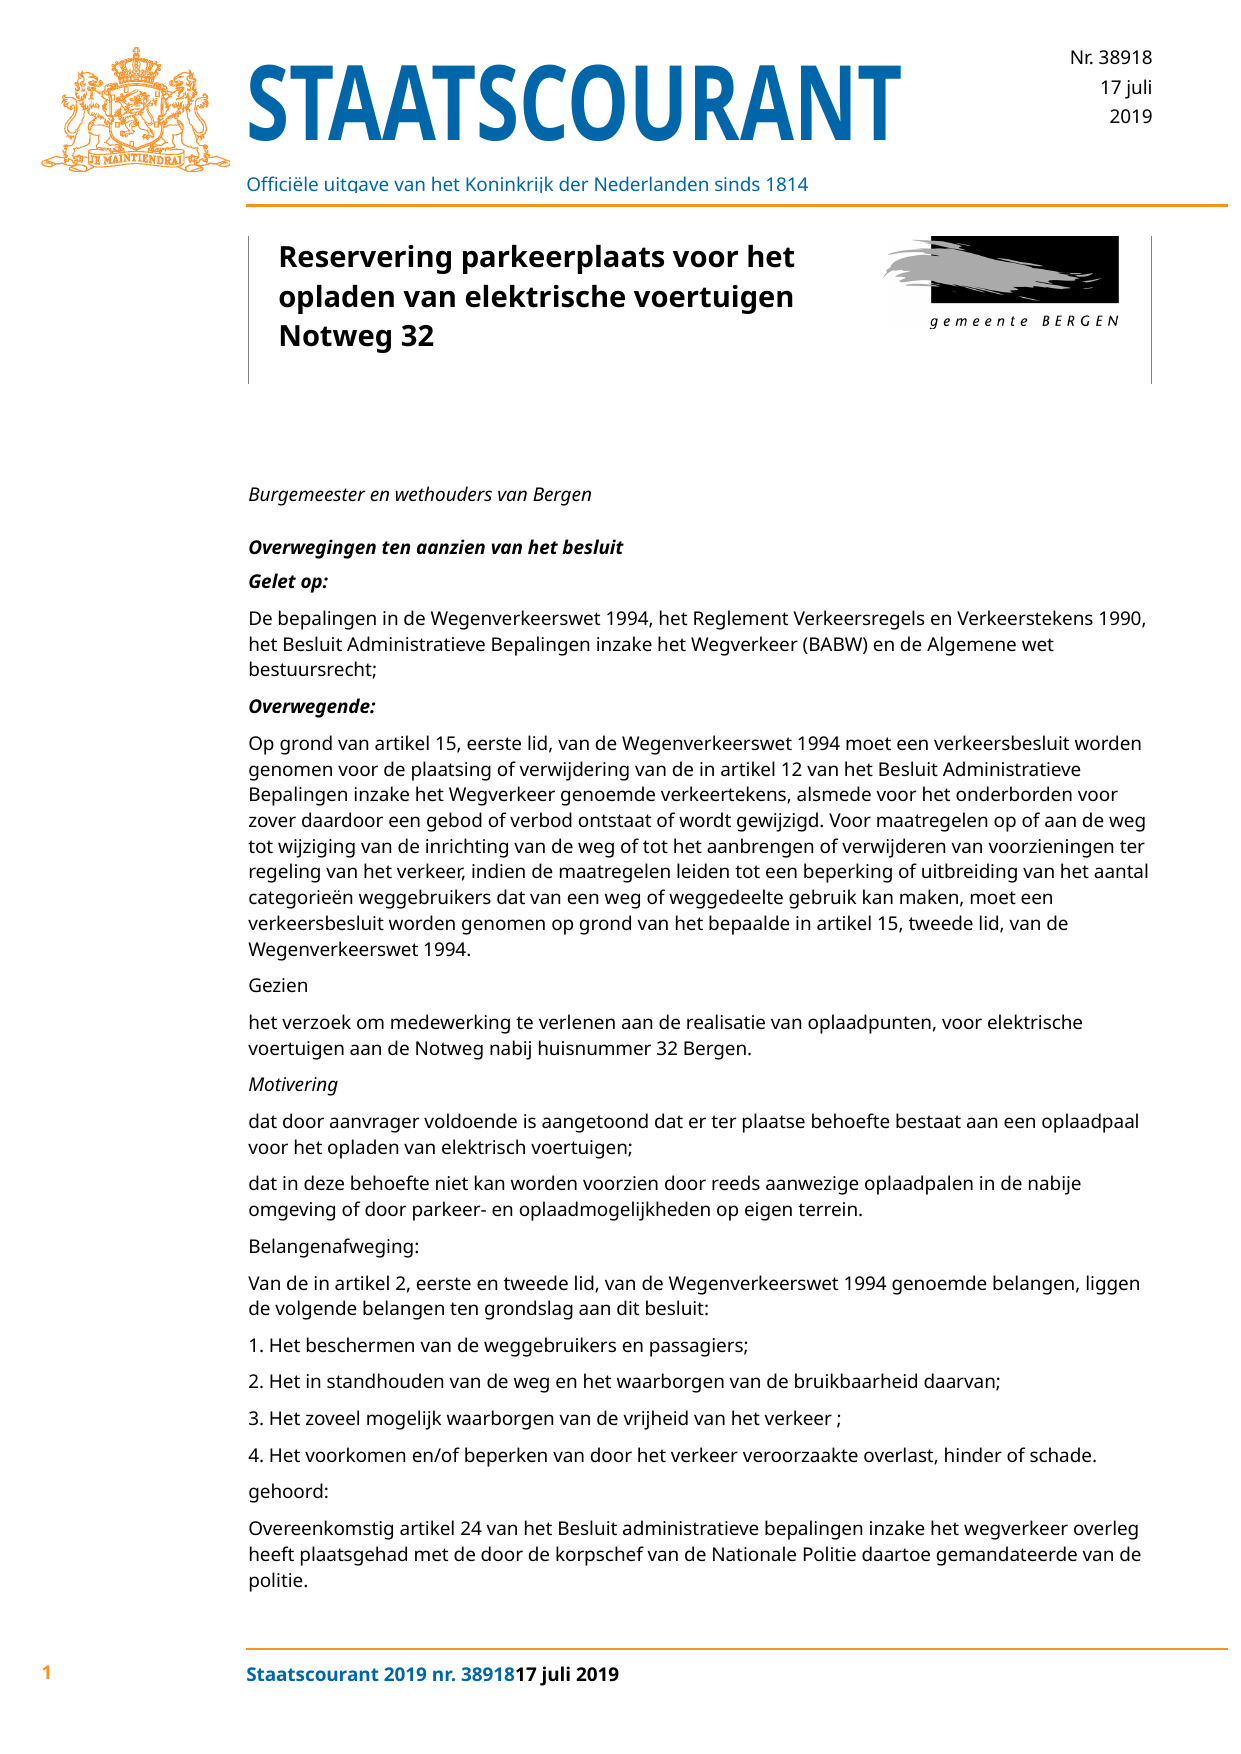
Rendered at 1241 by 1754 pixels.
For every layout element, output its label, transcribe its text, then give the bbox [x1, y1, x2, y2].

text gehoord: [248, 1479, 1152, 1504]
text Van de in artikel 2, eerste en tweede lid, van de Wegenverkeerswet 1994 genoemde belangen, liggen de volgende belangen ten grondslag aan dit besluit: [248, 1270, 1152, 1321]
text het verzoek om medewerking te verlenen aan de realisatie van oplaadpunten, voor elektrische voertuigen aan de Notweg nabij huisnummer 32 Bergen. [248, 1009, 1152, 1061]
text Overwegingen ten aanzien van het besluit [248, 534, 1152, 560]
text dat in deze behoefte niet kan worden voorzien door reeds aanwezige oplaadpalen in de nabije omgeving of door parkeer- en oplaadmogelijkheden op eigen terrein. [248, 1171, 1152, 1222]
text Op grond van artikel 15, eerste lid, van de Wegenverkeerswet 1994 moet een verkeersbesluit worden genomen voor de plaatsing of verwijdering van de in artikel 12 van het Besluit Administratieve Bepalingen inzake het Wegverkeer genoemde verkeertekens, alsmede voor het onderborden voor zover daardoor een gebod of verbod ontstaat of wordt gewijzigd. Voor maatregelen op of aan de weg tot wijziging van de inrichting van de weg of tot het aanbrengen of verwijderen van voorzieningen ter regeling van het verkeer, indien de maatregelen leiden tot een beperking of uitbreiding van het aantal categorieën weggebruikers dat van een weg of weggedeelte gebruik kan maken, moet een verkeersbesluit worden genomen op grond van het bepaalde in artikel 15, tweede lid, van de Wegenverkeerswet 1994. [248, 730, 1152, 962]
text 2. Het in standhouden van de weg en het waarborgen van de bruikbaarheid daarvan; [248, 1369, 1152, 1394]
text Burgemeester en wethouders van Bergen [248, 482, 1152, 507]
table_header Reservering parkeerplaats voor het opladen van elektrische voertuigen Notweg 32 [249, 236, 850, 384]
text Overwegende: [248, 693, 1152, 719]
text 3. Het zoveel mogelijk waarborgen van de vrijheid van het verkeer ; [248, 1405, 1152, 1431]
text Overeenkomstig artikel 24 van het Besluit administratieve bepalingen inzake het wegverkeer overleg heeft plaatsgehad met de door de korpschef van de Nationale Politie daartoe gemandateerde van de politie. [248, 1515, 1152, 1593]
text 1. Het beschermen van de weggebruikers en passagiers; [248, 1332, 1152, 1358]
text Belangenafweging: [248, 1233, 1152, 1259]
text De bepalingen in de Wegenverkeerswet 1994, het Reglement Verkeersregels en Verkeerstekens 1990, het Besluit Administratieve Bepalingen inzake het Wegverkeer (BABW) en de Algemene wet bestuursrecht; [248, 605, 1152, 682]
picture [41, 47, 231, 172]
text Gelet op: [248, 568, 1152, 594]
text Gezien [248, 972, 1152, 998]
picture [882, 236, 1119, 329]
text dat door aanvrager voldoende is aangetoond dat er ter plaatse behoefte bestaat aan een oplaadpaal voor het opladen van elektrisch voertuigen; [248, 1108, 1152, 1160]
text Motivering [248, 1072, 1152, 1097]
text 4. Het voorkomen en/of beperken van door het verkeer veroorzaakte overlast, hinder of schade. [248, 1442, 1152, 1468]
table_header [850, 236, 1151, 384]
